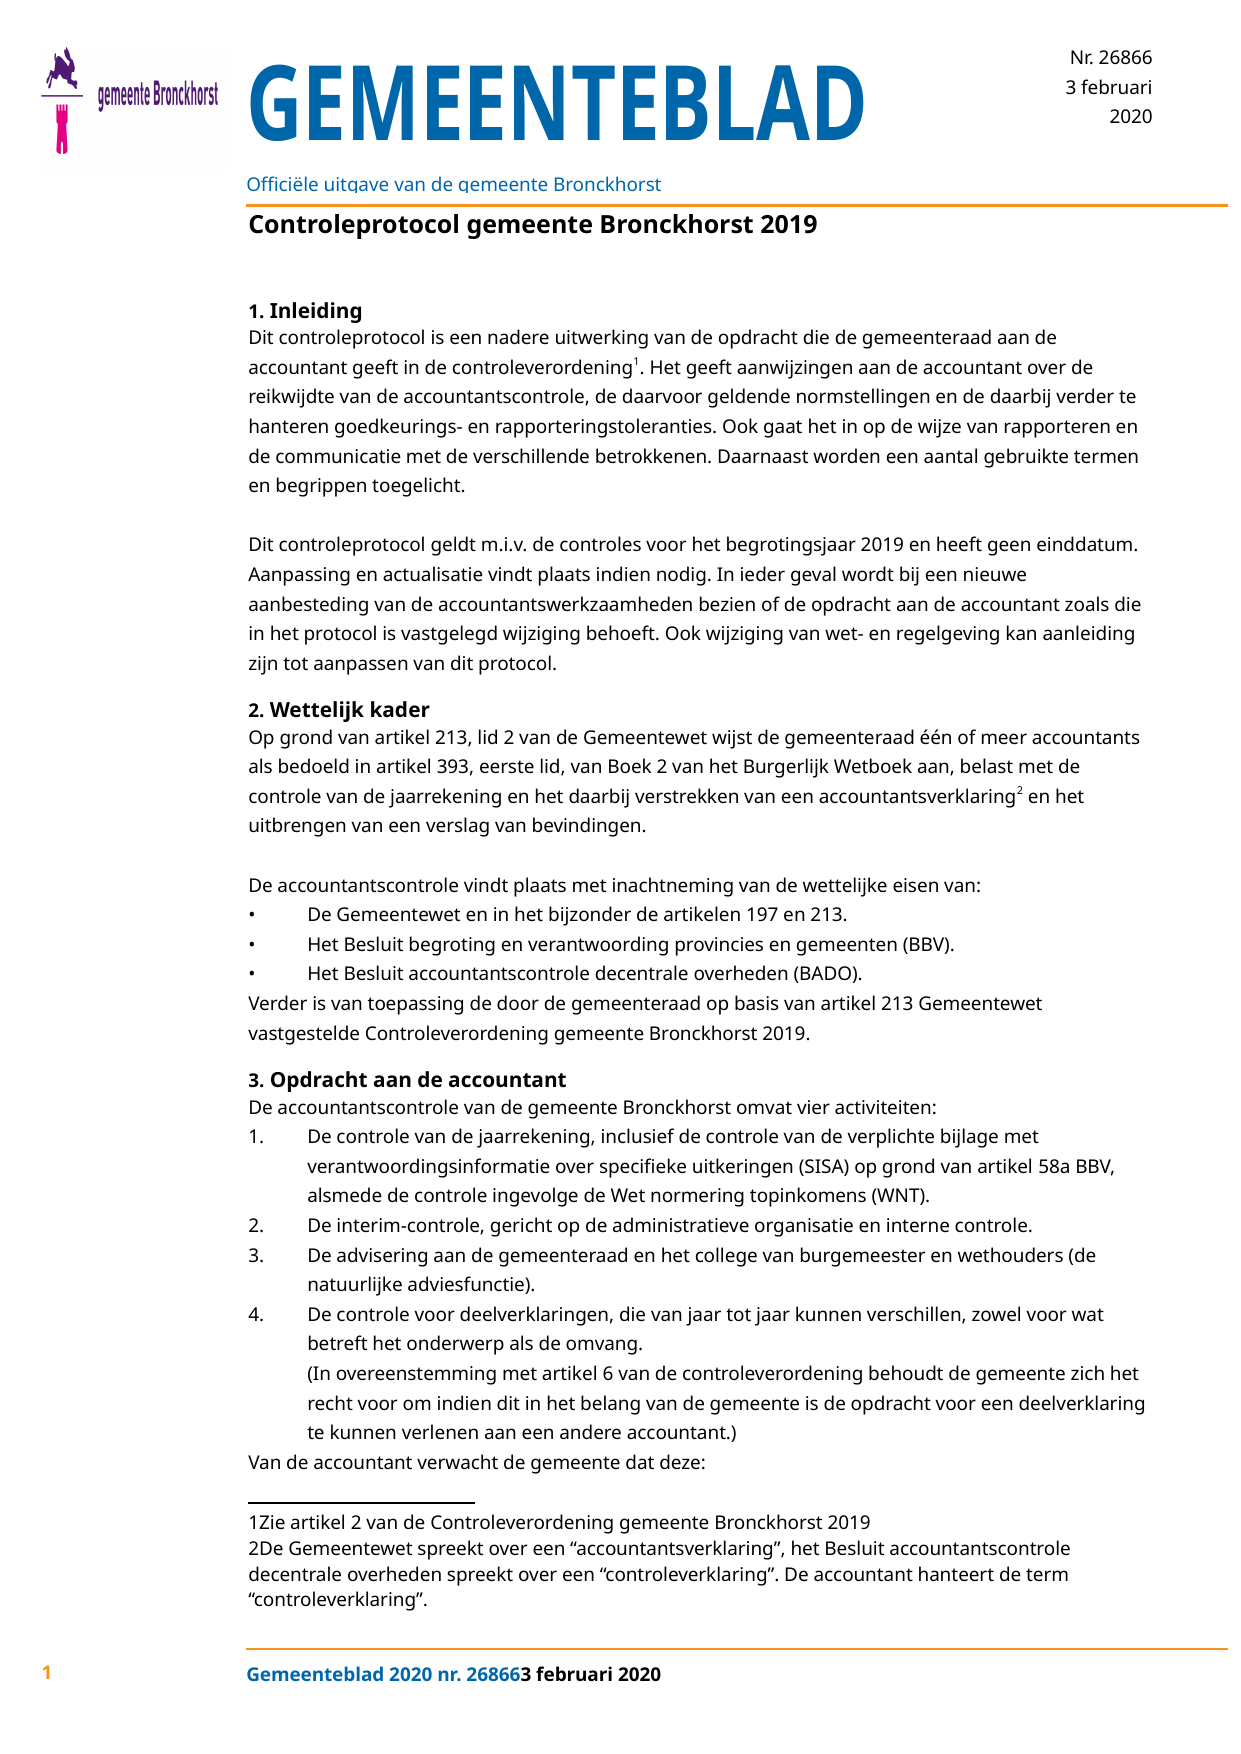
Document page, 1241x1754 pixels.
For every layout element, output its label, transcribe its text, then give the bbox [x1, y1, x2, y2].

list De controle van de jaarrekening, inclusief de controle van de verplichte bijlage met verantwoordingsinformatie over specifieke uitkeringen (SISA) op grond van artikel 58a BBV, alsmede de controle ingevolge de Wet normering topinkomens (WNT). [248, 1123, 1152, 1208]
text Dit controleprotocol is een nadere uitwerking van de opdracht die de gemeenteraad aan de accountant geeft in de controleverordening. Het geeft aanwijzingen aan de accountant over de reikwijdte van de accountantscontrole, de daarvoor geldende normstellingen en de daarbij verder te hanteren goedkeurings- en rapporteringstoleranties. Ook gaat het in op de wijze van rapporteren en de communicatie met de verschillende betrokkenen. Daarnaast worden een aantal gebruikte termen en begrippen toegelicht. [248, 324, 1152, 498]
text De accountantscontrole van de gemeente Bronckhorst omvat vier activiteiten: [248, 1094, 1152, 1119]
text Verder is van toepassing de door de gemeenteraad op basis van artikel 213 Gemeentewet vastgestelde Controleverordening gemeente Bronckhorst 2019. [248, 990, 1152, 1046]
list De interim-controle, gericht op de administratieve organisatie en interne controle. [248, 1212, 1152, 1238]
list Het Besluit accountantscontrole decentrale overheden (BADO). [248, 961, 1152, 986]
list (In overeenstemming met artikel 6 van de controleverordening behoudt de gemeente zich het recht voor om indien dit in het belang van de gemeente is de opdracht voor een deelverklaring te kunnen verlenen aan een andere accountant.) [248, 1360, 1152, 1445]
text 1. Inleiding [248, 296, 1152, 324]
list De advisering aan de gemeenteraad en het college van burgemeester en wethouders (de natuurlijke adviesfunctie). [248, 1242, 1152, 1297]
list De Gemeentewet en in het bijzonder de artikelen 197 en 213. [248, 901, 1152, 927]
list Het Besluit begroting en verantwoording provincies en gemeenten (BBV). [248, 931, 1152, 957]
text Op grond van artikel 213, lid 2 van de Gemeentewet wijst de gemeenteraad één of meer accountants als bedoeld in artikel 393, eerste lid, van Boek 2 van het Burgerlijk Wetboek aan, belast met de controle van de jaarrekening en het daarbij verstrekken van een accountantsverklaring en het uitbrengen van een verslag van bevindingen. [248, 724, 1152, 838]
text De Gemeentewet spreekt over een “accountantsverklaring”, het Besluit accountantscontrole decentrale overheden spreekt over een “controleverklaring”. De accountant hanteert de term “controleverklaring”. [248, 1535, 1152, 1612]
text 2. Wettelijk kader [248, 696, 1152, 724]
picture [41, 47, 231, 172]
text Dit controleprotocol geldt m.i.v. de controles voor het begrotingsjaar 2019 en heeft geen einddatum. Aanpassing en actualisatie vindt plaats indien nodig. In ieder geval wordt bij een nieuwe aanbesteding van de accountantswerkzaamheden bezien of de opdracht aan de accountant zoals die in het protocol is vastgelegd wijziging behoeft. Ook wijziging van wet- en regelgeving kan aanleiding zijn tot aanpassen van dit protocol. [248, 532, 1152, 676]
text 3. Opdracht aan de accountant [248, 1065, 1152, 1094]
text Zie artikel 2 van de Controleverordening gemeente Bronckhorst 2019 [248, 1509, 1152, 1535]
text De accountantscontrole vindt plaats met inachtneming van de wettelijke eisen van: [248, 872, 1152, 898]
text Van de accountant verwacht de gemeente dat deze: [248, 1449, 1152, 1474]
list De controle voor deelverklaringen, die van jaar tot jaar kunnen verschillen, zowel voor wat betreft het onderwerp als de omvang. [248, 1301, 1152, 1356]
text Controleprotocol gemeente Bronckhorst 2019 [248, 207, 1152, 241]
